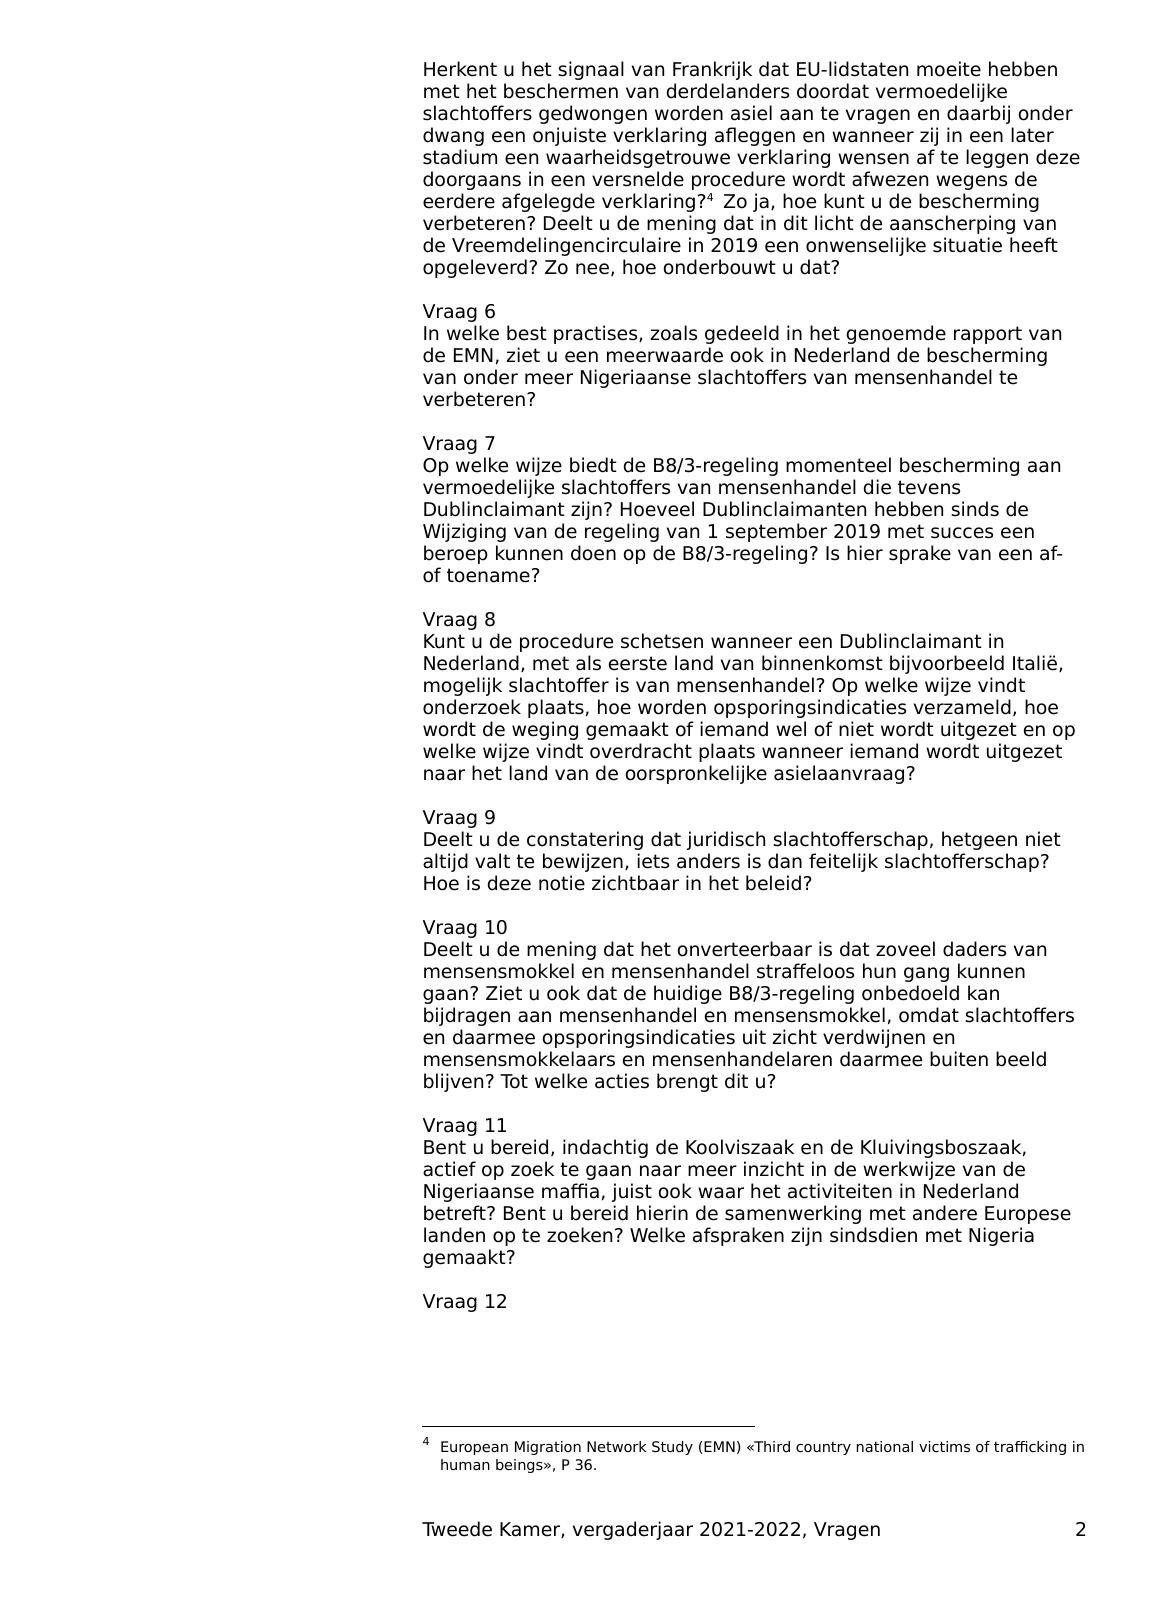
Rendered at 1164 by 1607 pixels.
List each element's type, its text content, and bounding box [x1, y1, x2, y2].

text Vraag 11 [422, 1115, 1087, 1137]
text Bent u bereid, indachtig de Koolviszaak en de Kluivingsboszaak, actief op zoek te gaan naar meer inzicht in de werkwijze van de Nigeriaanse maffia, juist ook waar het activiteiten in Nederland betreft? Bent u bereid hierin de samenwerking met andere Europese landen op te zoeken? Welke afspraken zijn sindsdien met Nigeria gemaakt? [422, 1137, 1087, 1269]
text Deelt u de constatering dat juridisch slachtofferschap, hetgeen niet altijd valt te bewijzen, iets anders is dan feitelijk slachtofferschap? Hoe is deze notie zichtbaar in het beleid? [422, 829, 1087, 895]
text Op welke wijze biedt de B8/3-regeling momenteel bescherming aan vermoedelijke slachtoffers van mensenhandel die tevens Dublinclaimant zijn? Hoeveel Dublinclaimanten hebben sinds de Wijziging van de regeling van 1 september 2019 met succes een beroep kunnen doen op de B8/3-regeling? Is hier sprake van een af- of toename? [422, 455, 1087, 587]
text Vraag 6 [422, 301, 1087, 323]
text Deelt u de mening dat het onverteerbaar is dat zoveel daders van mensensmokkel en mensenhandel straffeloos hun gang kunnen gaan? Ziet u ook dat de huidige B8/3-regeling onbedoeld kan bijdragen aan mensenhandel en mensensmokkel, omdat slachtoffers en daarmee opsporingsindicaties uit zicht verdwijnen en mensensmokkelaars en mensenhandelaren daarmee buiten beeld blijven? Tot welke acties brengt dit u? [422, 939, 1087, 1093]
text Vraag 9 [422, 807, 1087, 829]
text Vraag 7 [422, 433, 1087, 455]
text Vraag 8 [422, 609, 1087, 631]
text Kunt u de procedure schetsen wanneer een Dublinclaimant in Nederland, met als eerste land van binnenkomst bijvoorbeeld Italië, mogelijk slachtoffer is van mensenhandel? Op welke wijze vindt onderzoek plaats, hoe worden opsporingsindicaties verzameld, hoe wordt de weging gemaakt of iemand wel of niet wordt uitgezet en op welke wijze vindt overdracht plaats wanneer iemand wordt uitgezet naar het land van de oorspronkelijke asielaanvraag? [422, 631, 1087, 785]
text Herkent u het signaal van Frankrijk dat EU-lidstaten moeite hebben met het beschermen van derdelanders doordat vermoedelijke slachtoffers gedwongen worden asiel aan te vragen en daarbij onder dwang een onjuiste verklaring afleggen en wanneer zij in een later stadium een waarheidsgetrouwe verklaring wensen af te leggen deze doorgaans in een versnelde procedure wordt afwezen wegens de eerdere afgelegde verklaring? Zo ja, hoe kunt u de bescherming verbeteren? Deelt u de mening dat in dit licht de aanscherping van de Vreemdelingencirculaire in 2019 een onwenselijke situatie heeft opgeleverd? Zo nee, hoe onderbouwt u dat? [422, 59, 1087, 279]
text Vraag 12 [422, 1291, 1087, 1313]
text European Migration Network Study (EMN) «Third country national victims of trafficking in human beings», P 36. [422, 1435, 1087, 1474]
text Vraag 10 [422, 917, 1087, 939]
text In welke best practises, zoals gedeeld in het genoemde rapport van de EMN, ziet u een meerwaarde ook in Nederland de bescherming van onder meer Nigeriaanse slachtoffers van mensenhandel te verbeteren? [422, 323, 1087, 411]
